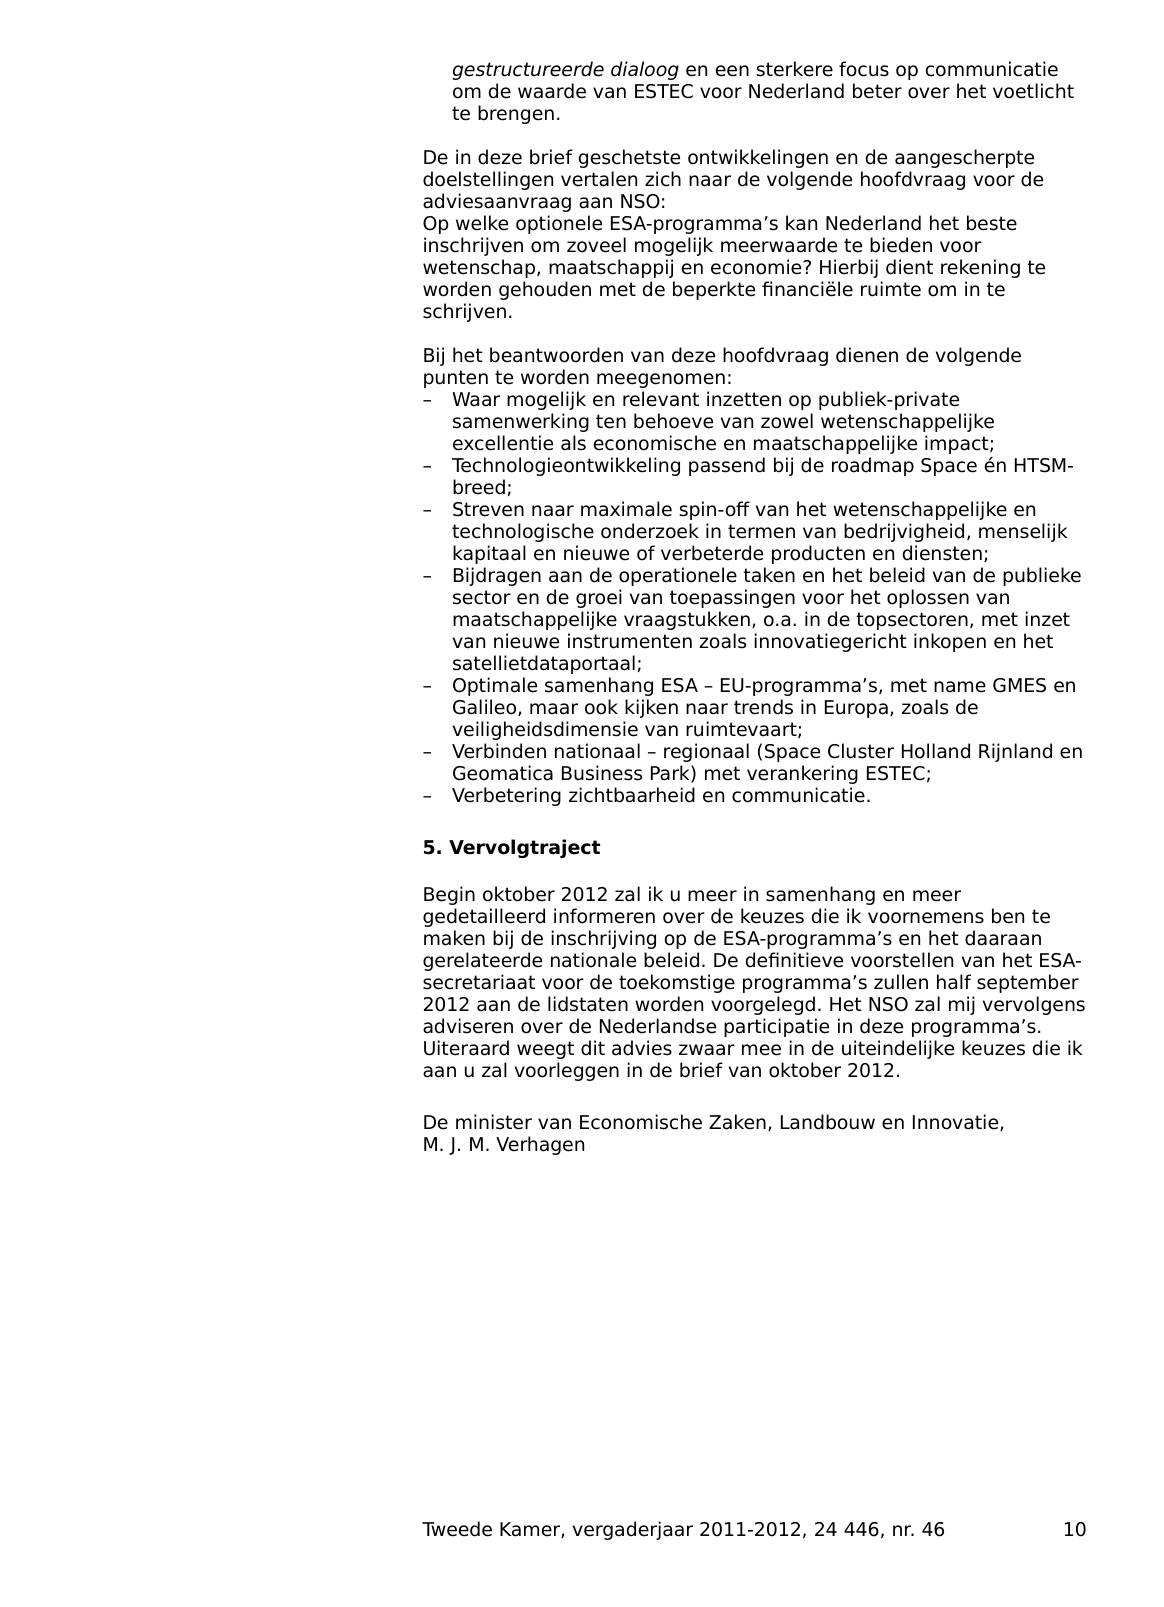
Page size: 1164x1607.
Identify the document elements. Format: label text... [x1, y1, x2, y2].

text – Optimale samenhang ESA – EU-programma’s, met name GMES en Galileo, maar ook kijken naar trends in Europa, zoals de veiligheidsdimensie van ruimtevaart; [422, 675, 1087, 741]
text – Bijdragen aan de operationele taken en het beleid van de publieke sector en de groei van toepassingen voor het oplossen van maatschappelijke vraagstukken, o.a. in de topsectoren, met inzet van nieuwe instrumenten zoals innovatiegericht inkopen en het satellietdataportaal; [422, 565, 1087, 675]
text – Waar mogelijk en relevant inzetten op publiek-private samenwerking ten behoeve van zowel wetenschappelijke excellentie als economische en maatschappelijke impact; [422, 389, 1087, 455]
text Op welke optionele ESA-programma’s kan Nederland het beste inschrijven om zoveel mogelijk meerwaarde te bieden voor wetenschap, maatschappij en economie? Hierbij dient rekening te worden gehouden met de beperkte financiële ruimte om in te schrijven. [422, 213, 1087, 323]
text gestructureerde dialoog en een sterkere focus op communicatie om de waarde van ESTEC voor Nederland beter over het voetlicht te brengen. [422, 59, 1087, 125]
text – Streven naar maximale spin-off van het wetenschappelijke en technologische onderzoek in termen van bedrijvigheid, menselijk kapitaal en nieuwe of verbeterde producten en diensten; [422, 499, 1087, 565]
text De in deze brief geschetste ontwikkelingen en de aangescherpte doelstellingen vertalen zich naar de volgende hoofdvraag voor de adviesaanvraag aan NSO: [422, 147, 1087, 213]
text – Verbetering zichtbaarheid en communicatie. [422, 785, 1087, 807]
text Bij het beantwoorden van deze hoofdvraag dienen de volgende punten te worden meegenomen: [422, 345, 1087, 389]
text De minister van Economische Zaken, Landbouw en Innovatie, M. J. M. Verhagen [422, 1112, 1087, 1156]
subtitle 5. Vervolgtraject [422, 837, 1087, 859]
text Begin oktober 2012 zal ik u meer in samenhang en meer gedetailleerd informeren over de keuzes die ik voornemens ben te maken bij de inschrijving op de ESA-programma’s en het daaraan gerelateerde nationale beleid. De definitieve voorstellen van het ESA-secretariaat voor de toekomstige programma’s zullen half september 2012 aan de lidstaten worden voorgelegd. Het NSO zal mij vervolgens adviseren over de Nederlandse participatie in deze programma’s. Uiteraard weegt dit advies zwaar mee in de uiteindelijke keuzes die ik aan u zal voorleggen in de brief van oktober 2012. [422, 884, 1087, 1082]
text – Verbinden nationaal – regionaal (Space Cluster Holland Rijnland en Geomatica Business Park) met verankering ESTEC; [422, 741, 1087, 785]
text – Technologieontwikkeling passend bij de roadmap Space én HTSM-breed; [422, 455, 1087, 499]
